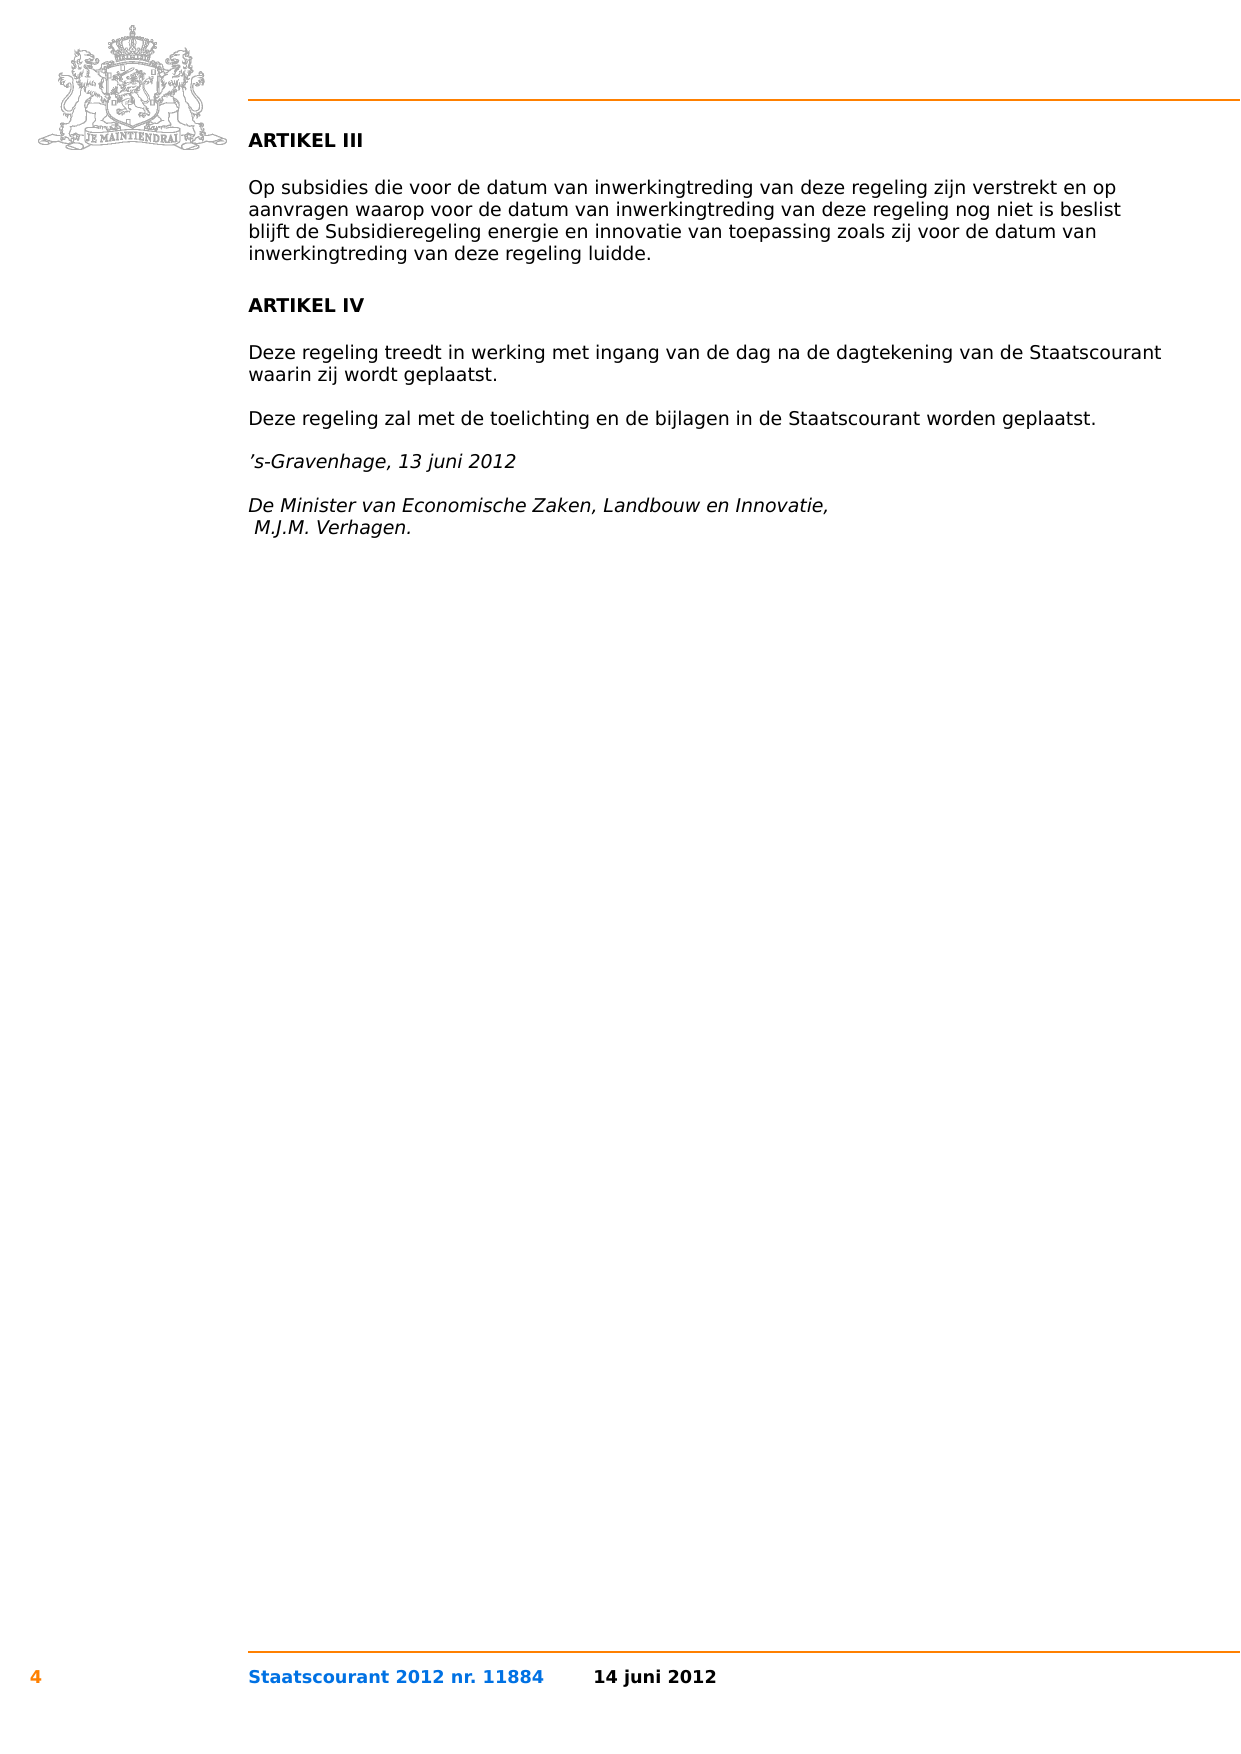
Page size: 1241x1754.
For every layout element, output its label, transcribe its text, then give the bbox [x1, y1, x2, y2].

text Op subsidies die voor de datum van inwerkingtreding van deze regeling zijn verstrekt en op aanvragen waarop voor de datum van inwerkingtreding van deze regeling nog niet is beslist blijft de Subsidieregeling energie en innovatie van toepassing zoals zij voor de datum van inwerkingtreding van deze regeling luidde. [248, 177, 1163, 265]
text Deze regeling treedt in werking met ingang van de dag na de dagtekening van de Staatscourant waarin zij wordt geplaatst. [248, 342, 1163, 386]
subtitle ARTIKEL III [248, 130, 1163, 152]
text ’s-Gravenhage, 13 juni 2012 [248, 451, 1163, 473]
text Deze regeling zal met de toelichting en de bijlagen in de Staatscourant worden geplaatst. [248, 408, 1163, 429]
subtitle ARTIKEL IV [248, 295, 1163, 317]
text De Minister van Economische Zaken, Landbouw en Innovatie, M.J.M. Verhagen. [248, 495, 1163, 539]
picture [38, 25, 227, 150]
